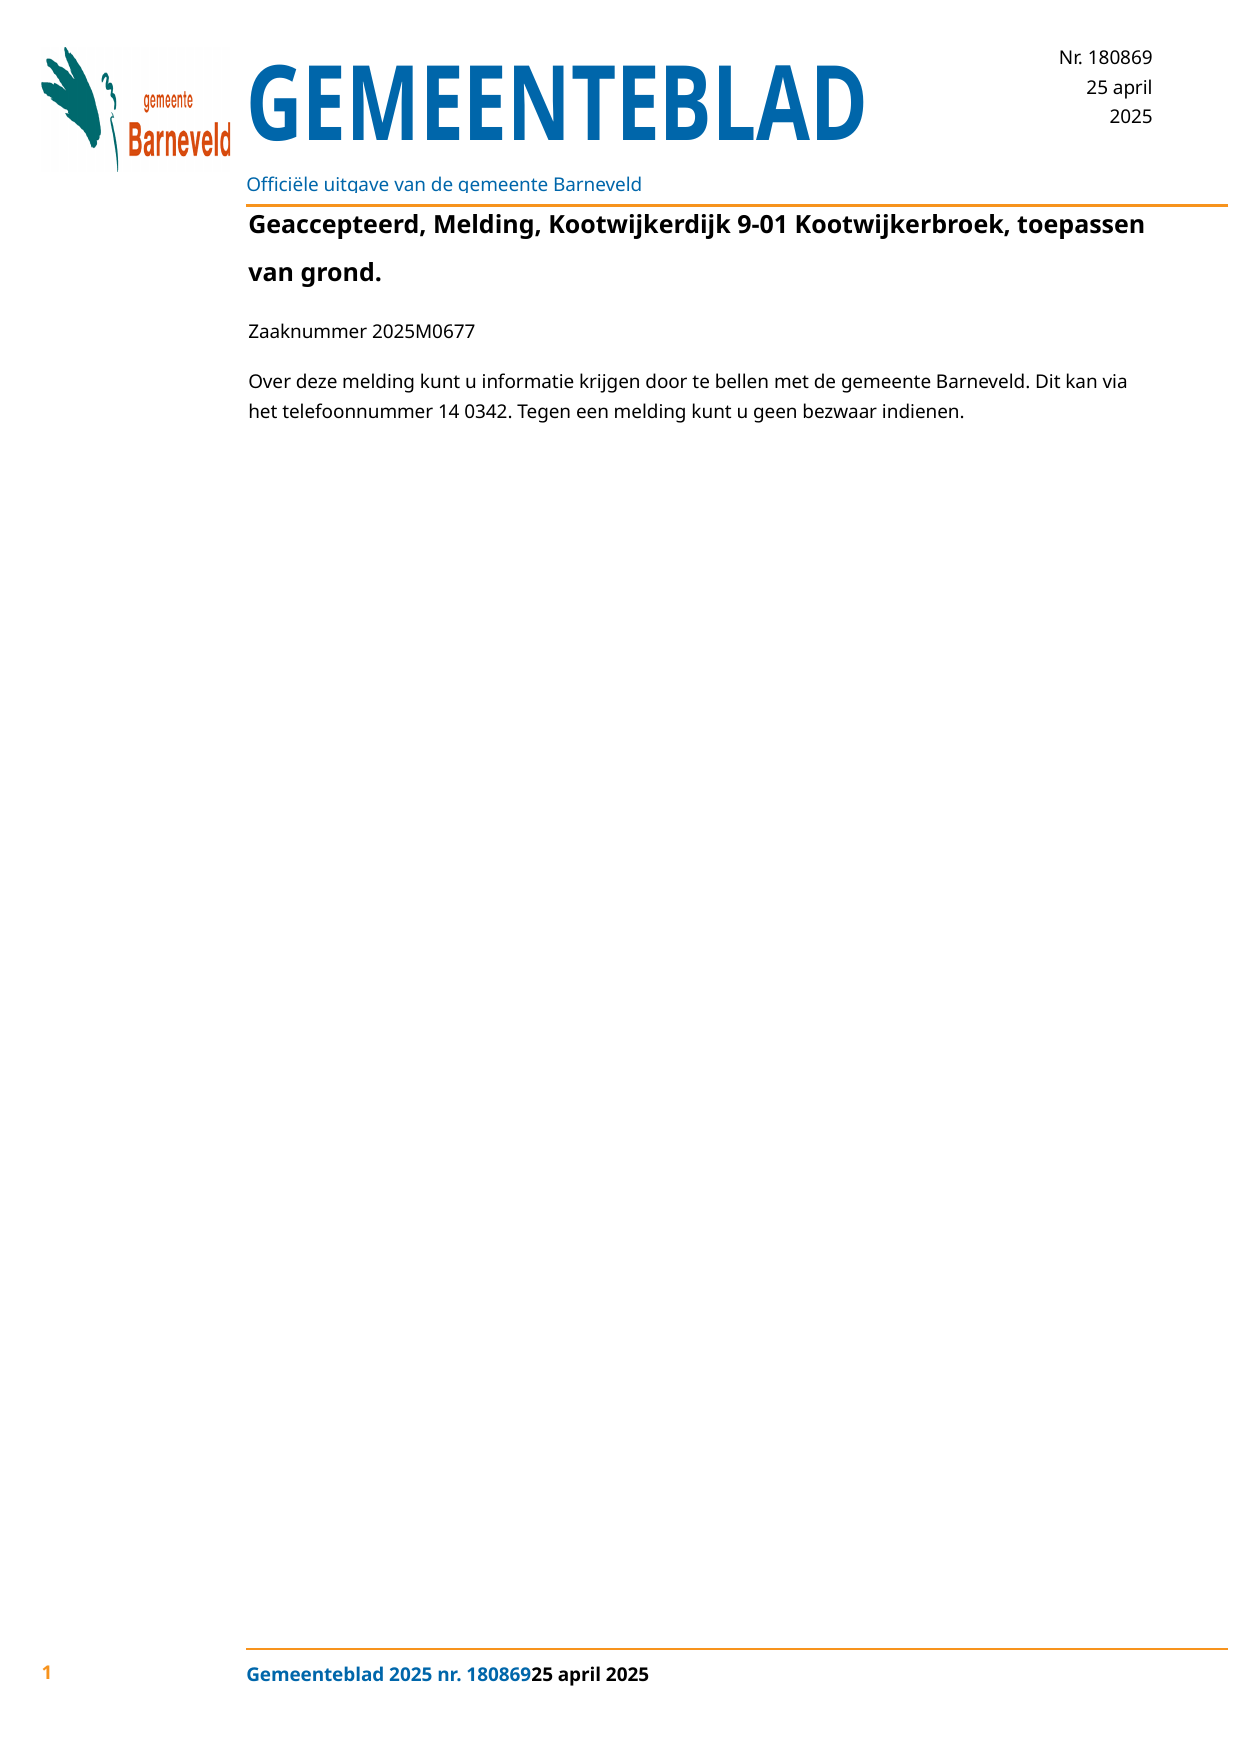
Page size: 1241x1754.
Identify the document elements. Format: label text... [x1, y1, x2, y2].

text Geaccepteerd, Melding, Kootwijkerdijk 9-01 Kootwijkerbroek, toepassen van grond. [248, 207, 1152, 288]
text Over deze melding kunt u informatie krijgen door te bellen met de gemeente Barneveld. Dit kan via het telefoonnummer 14 0342. Tegen een melding kunt u geen bezwaar indienen. [248, 368, 1152, 424]
picture [41, 47, 231, 172]
text Zaaknummer 2025M0677 [248, 318, 1152, 344]
